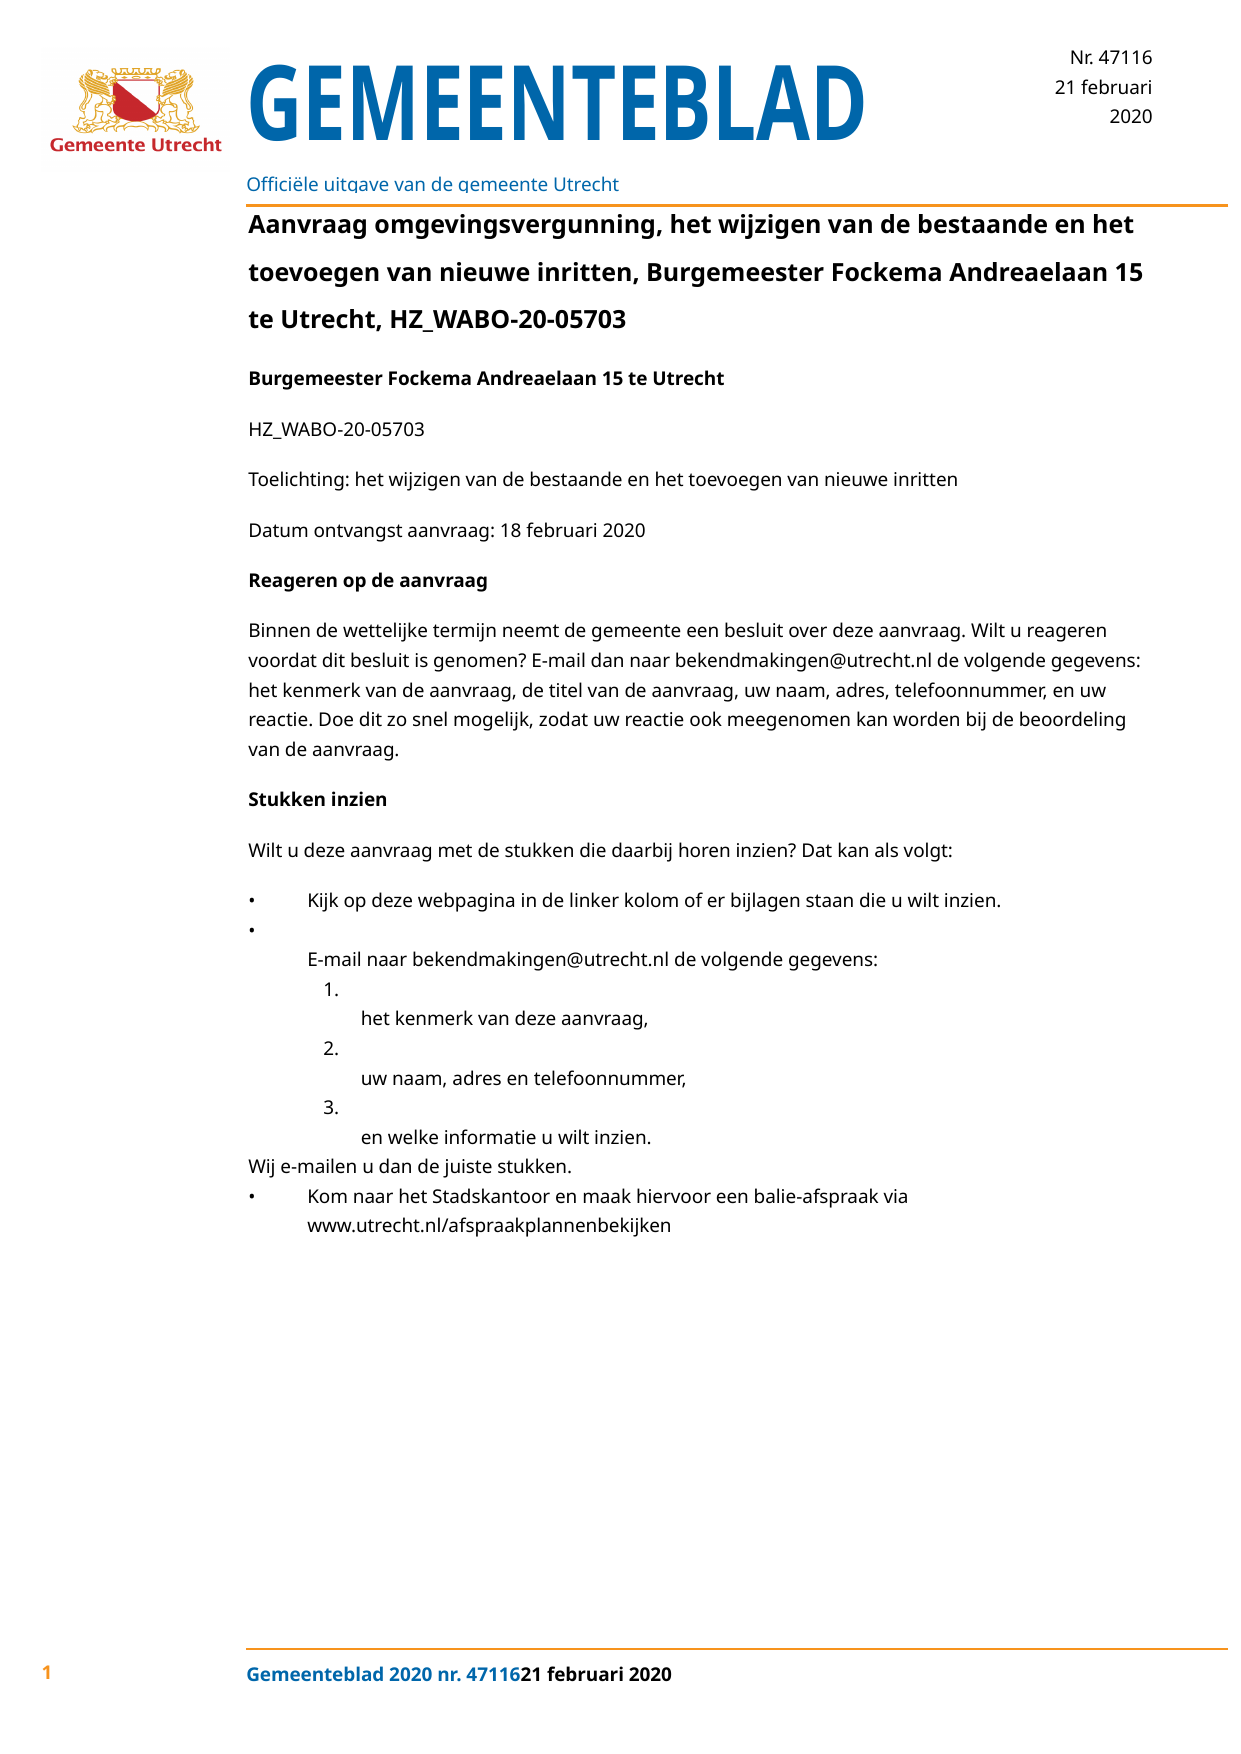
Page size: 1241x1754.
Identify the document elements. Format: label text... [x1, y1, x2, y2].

text Binnen de wettelijke termijn neemt de gemeente een besluit over deze aanvraag. Wilt u reageren voordat dit besluit is genomen? E-mail dan naar bekendmakingen@utrecht.nl de volgende gegevens: het kenmerk van de aanvraag, de titel van de aanvraag, uw naam, adres, telefoonnummer, en uw reactie. Doe dit zo snel mogelijk, zodat uw reactie ook meegenomen kan worden bij de beoordeling van de aanvraag. [248, 618, 1152, 762]
picture [41, 47, 231, 172]
list het kenmerk van deze aanvraag, [323, 1006, 1152, 1031]
text Burgemeester Fockema Andreaelaan 15 te Utrecht [248, 366, 1152, 391]
list E-mail naar bekendmakingen@utrecht.nl de volgende gegevens: [248, 946, 1152, 972]
text Stukken inzien [248, 786, 1152, 812]
text HZ_WABO-20-05703 [248, 416, 1152, 442]
text Datum ontvangst aanvraag: 18 februari 2020 [248, 517, 1152, 542]
text Reageren op de aanvraag [248, 567, 1152, 593]
list Kom naar het Stadskantoor en maak hiervoor een balie-afspraak via www.utrecht.nl/afspraakplannenbekijken [248, 1183, 1152, 1238]
text Toelichting: het wijzigen van de bestaande en het toevoegen van nieuwe inritten [248, 466, 1152, 492]
text Wij e-mailen u dan de juiste stukken. [248, 1153, 1152, 1179]
list Kijk op deze webpagina in de linker kolom of er bijlagen staan die u wilt inzien. [248, 887, 1152, 913]
list uw naam, adres en telefoonnummer, [323, 1065, 1152, 1090]
text Wilt u deze aanvraag met de stukken die daarbij horen inzien? Dat kan als volgt: [248, 837, 1152, 862]
text Aanvraag omgevingsvergunning, het wijzigen van de bestaande en het toevoegen van nieuwe inritten, Burgemeester Fockema Andreaelaan 15 te Utrecht, HZ_WABO-20-05703 [248, 207, 1152, 336]
list en welke informatie u wilt inzien. [323, 1124, 1152, 1149]
